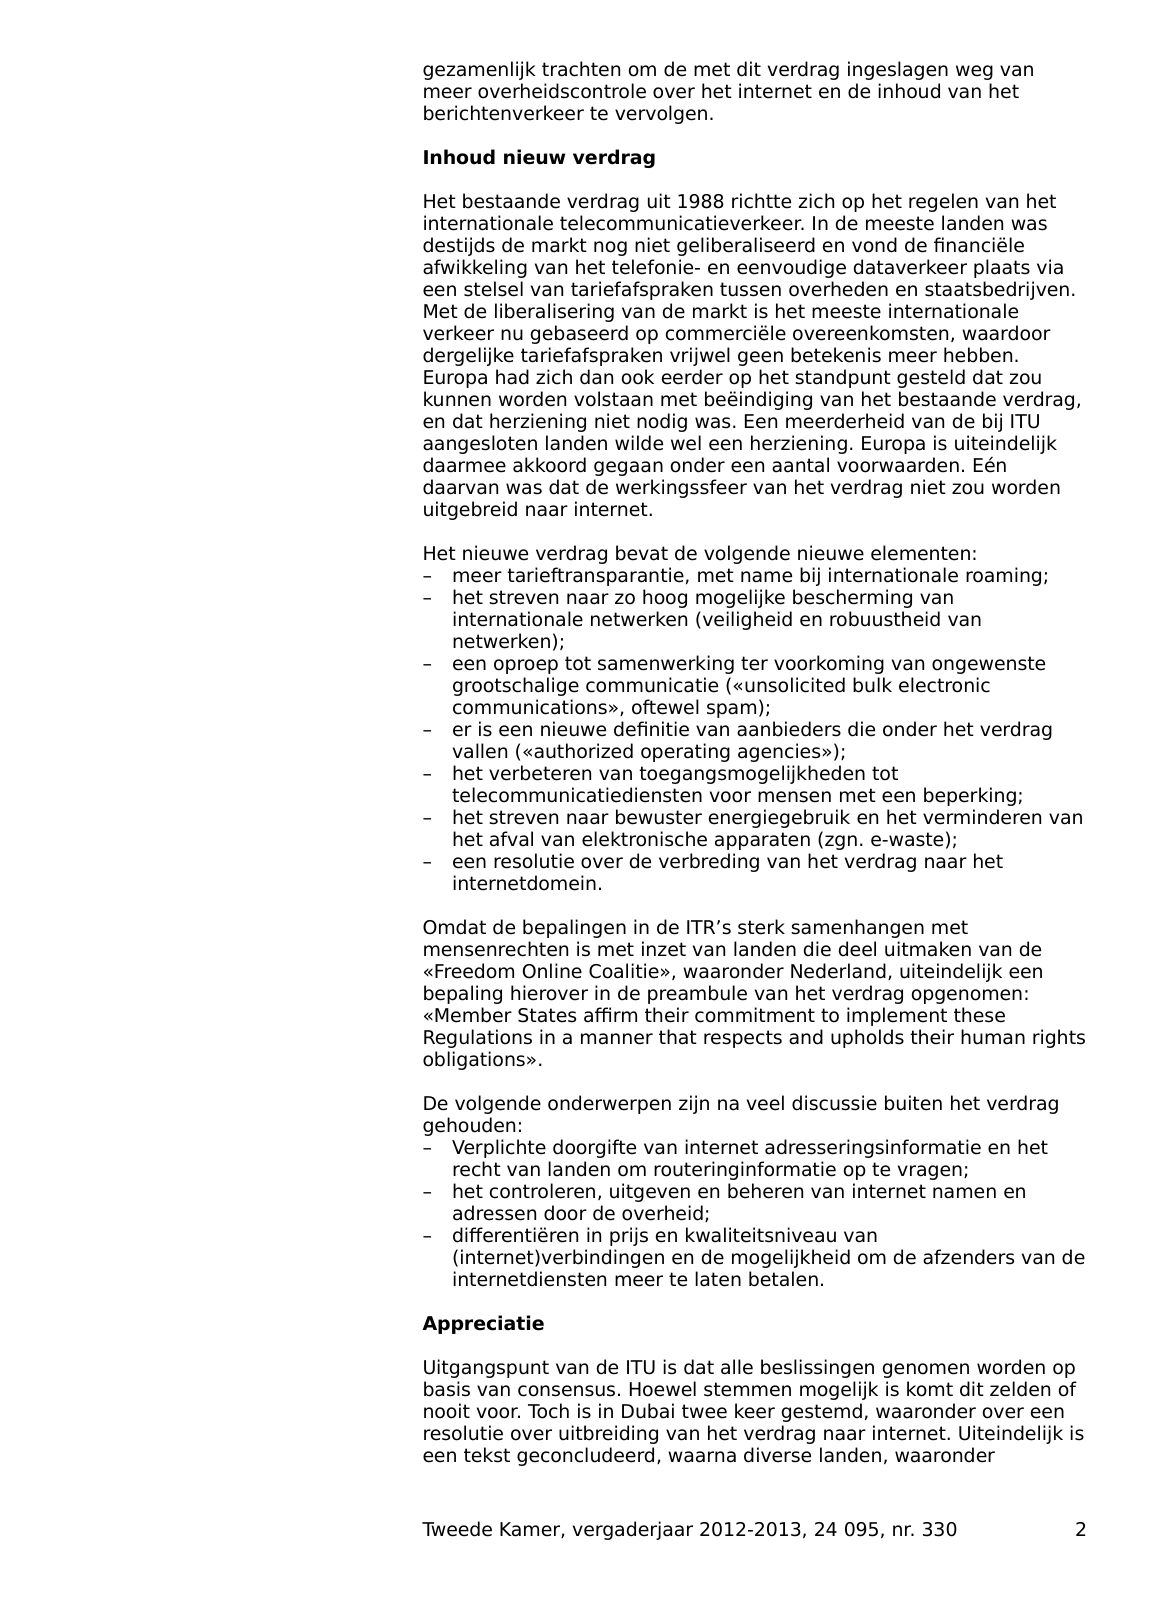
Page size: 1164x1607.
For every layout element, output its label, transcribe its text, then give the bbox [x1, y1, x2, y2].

text – het streven naar bewuster energiegebruik en het verminderen van het afval van elektronische apparaten (zgn. e-waste); [422, 807, 1087, 851]
text gezamenlijk trachten om de met dit verdrag ingeslagen weg van meer overheidscontrole over het internet en de inhoud van het berichtenverkeer te vervolgen. [422, 59, 1087, 125]
text – meer tarieftransparantie, met name bij internationale roaming; [422, 565, 1087, 587]
subtitle Inhoud nieuw verdrag [422, 147, 1087, 169]
text Het nieuwe verdrag bevat de volgende nieuwe elementen: [422, 543, 1087, 565]
text – er is een nieuwe definitie van aanbieders die onder het verdrag vallen («authorized operating agencies»); [422, 719, 1087, 763]
text – Verplichte doorgifte van internet adresseringsinformatie en het recht van landen om routeringinformatie op te vragen; [422, 1137, 1087, 1181]
text Uitgangspunt van de ITU is dat alle beslissingen genomen worden op basis van consensus. Hoewel stemmen mogelijk is komt dit zelden of nooit voor. Toch is in Dubai twee keer gestemd, waaronder over een resolutie over uitbreiding van het verdrag naar internet. Uiteindelijk is een tekst geconcludeerd, waarna diverse landen, waaronder [422, 1357, 1087, 1467]
text – het controleren, uitgeven en beheren van internet namen en adressen door de overheid; [422, 1181, 1087, 1225]
text – een oproep tot samenwerking ter voorkoming van ongewenste grootschalige communicatie («unsolicited bulk electronic communications», oftewel spam); [422, 653, 1087, 719]
text Europa had zich dan ook eerder op het standpunt gesteld dat zou kunnen worden volstaan met beëindiging van het bestaande verdrag, en dat herziening niet nodig was. Een meerderheid van de bij ITU aangesloten landen wilde wel een herziening. Europa is uiteindelijk daarmee akkoord gegaan onder een aantal voorwaarden. Eén daarvan was dat de werkingssfeer van het verdrag niet zou worden uitgebreid naar internet. [422, 367, 1087, 521]
text – het verbeteren van toegangsmogelijkheden tot telecommunicatiediensten voor mensen met een beperking; [422, 763, 1087, 807]
text Omdat de bepalingen in de ITR’s sterk samenhangen met mensenrechten is met inzet van landen die deel uitmaken van de «Freedom Online Coalitie», waaronder Nederland, uiteindelijk een bepaling hierover in de preambule van het verdrag opgenomen: «Member States affirm their commitment to implement these Regulations in a manner that respects and upholds their human rights obligations». [422, 917, 1087, 1071]
text – een resolutie over de verbreding van het verdrag naar het internetdomein. [422, 851, 1087, 895]
text De volgende onderwerpen zijn na veel discussie buiten het verdrag gehouden: [422, 1093, 1087, 1137]
subtitle Appreciatie [422, 1313, 1087, 1335]
text – het streven naar zo hoog mogelijke bescherming van internationale netwerken (veiligheid en robuustheid van netwerken); [422, 587, 1087, 653]
text – differentiëren in prijs en kwaliteitsniveau van (internet)verbindingen en de mogelijkheid om de afzenders van de internetdiensten meer te laten betalen. [422, 1225, 1087, 1291]
text Het bestaande verdrag uit 1988 richtte zich op het regelen van het internationale telecommunicatieverkeer. In de meeste landen was destijds de markt nog niet geliberaliseerd en vond de financiële afwikkeling van het telefonie- en eenvoudige dataverkeer plaats via een stelsel van tariefafspraken tussen overheden en staatsbedrijven. Met de liberalisering van de markt is het meeste internationale verkeer nu gebaseerd op commerciële overeenkomsten, waardoor dergelijke tariefafspraken vrijwel geen betekenis meer hebben. [422, 191, 1087, 367]
